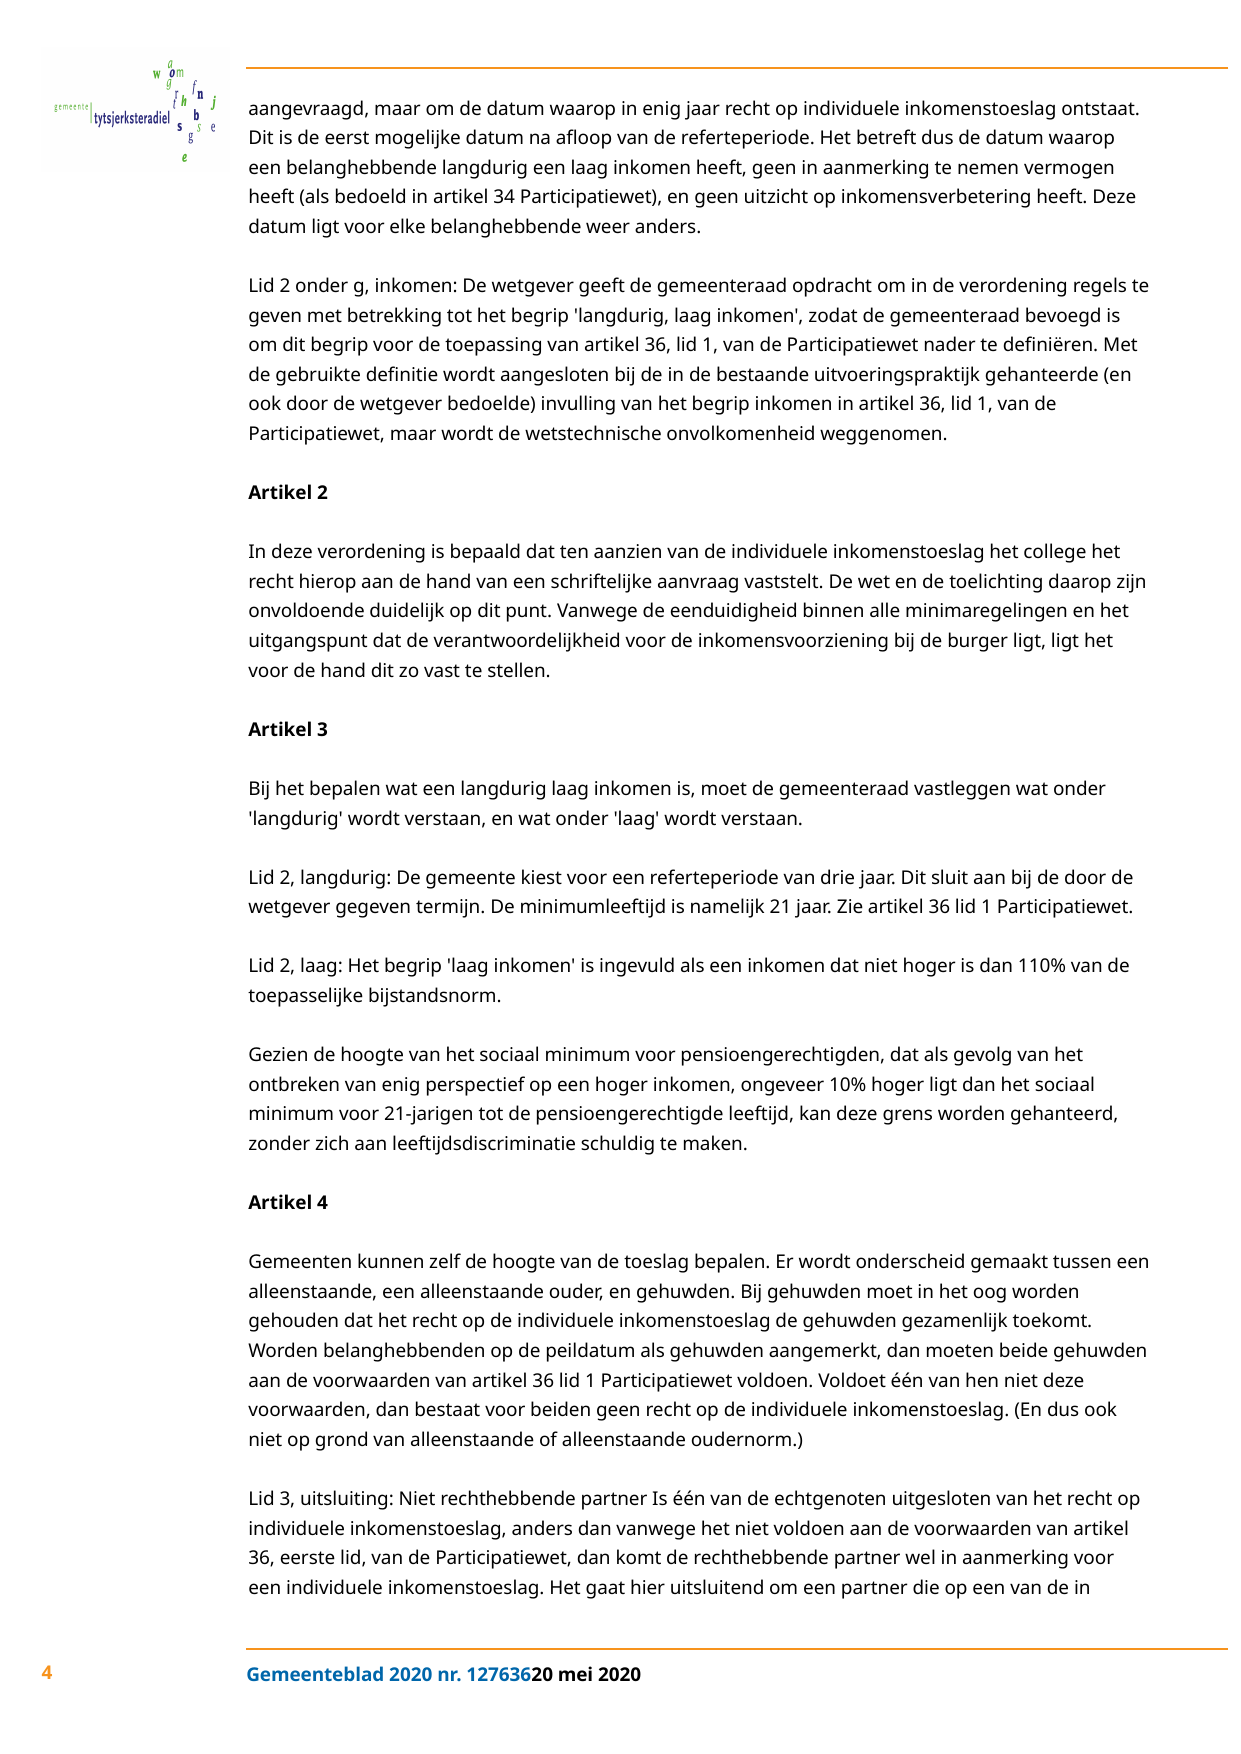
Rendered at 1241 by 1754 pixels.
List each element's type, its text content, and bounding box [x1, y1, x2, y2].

text aangevraagd, maar om de datum waarop in enig jaar recht op individuele inkomenstoeslag ontstaat. Dit is de eerst mogelijke datum na afloop van de referteperiode. Het betreft dus de datum waarop een belanghebbende langdurig een laag inkomen heeft, geen in aanmerking te nemen vermogen heeft (als bedoeld in artikel 34 Participatiewet), en geen uitzicht op inkomensverbetering heeft. Deze datum ligt voor elke belanghebbende weer anders. [248, 95, 1152, 239]
text Lid 2, langdurig: De gemeente kiest voor een referteperiode van drie jaar. Dit sluit aan bij de door de wetgever gegeven termijn. De minimumleeftijd is namelijk 21 jaar. Zie artikel 36 lid 1 Participatiewet. [248, 864, 1152, 919]
text In deze verordening is bepaald dat ten aanzien van de individuele inkomenstoeslag het college het recht hierop aan de hand van een schriftelijke aanvraag vaststelt. De wet en de toelichting daarop zijn onvoldoende duidelijk op dit punt. Vanwege de eenduidigheid binnen alle minimaregelingen en het uitgangspunt dat de verantwoordelijkheid voor de inkomensvoorziening bij de burger ligt, ligt het voor de hand dit zo vast te stellen. [248, 538, 1152, 683]
text Gemeenten kunnen zelf de hoogte van de toeslag bepalen. Er wordt onderscheid gemaakt tussen een alleenstaande, een alleenstaande ouder, en gehuwden. Bij gehuwden moet in het oog worden gehouden dat het recht op de individuele inkomenstoeslag de gehuwden gezamenlijk toekomt. Worden belanghebbenden op de peildatum als gehuwden aangemerkt, dan moeten beide gehuwden aan de voorwaarden van artikel 36 lid 1 Participatiewet voldoen. Voldoet één van hen niet deze voorwaarden, dan bestaat voor beiden geen recht op de individuele inkomenstoeslag. (En dus ook niet op grond van alleenstaande of alleenstaande oudernorm.) [248, 1248, 1152, 1452]
text Artikel 3 [248, 716, 1152, 742]
text Artikel 4 [248, 1189, 1152, 1215]
text Lid 2 onder g, inkomen: De wetgever geeft de gemeenteraad opdracht om in de verordening regels te geven met betrekking tot het begrip 'langdurig, laag inkomen', zodat de gemeenteraad bevoegd is om dit begrip voor de toepassing van artikel 36, lid 1, van de Participatiewet nader te definiëren. Met de gebruikte definitie wordt aangesloten bij de in de bestaande uitvoeringspraktijk gehanteerde (en ook door de wetgever bedoelde) invulling van het begrip inkomen in artikel 36, lid 1, van de Participatiewet, maar wordt de wetstechnische onvolkomenheid weggenomen. [248, 272, 1152, 446]
text Gezien de hoogte van het sociaal minimum voor pensioengerechtigden, dat als gevolg van het ontbreken van enig perspectief op een hoger inkomen, ongeveer 10% hoger ligt dan het sociaal minimum voor 21-jarigen tot de pensioengerechtigde leeftijd, kan deze grens worden gehanteerd, zonder zich aan leeftijdsdiscriminatie schuldig te maken. [248, 1041, 1152, 1156]
text Lid 3, uitsluiting: Niet rechthebbende partner Is één van de echtgenoten uitgesloten van het recht op individuele inkomenstoeslag, anders dan vanwege het niet voldoen aan de voorwaarden van artikel 36, eerste lid, van de Participatiewet, dan komt de rechthebbende partner wel in aanmerking voor een individuele inkomenstoeslag. Het gaat hier uitsluitend om een partner die op een van de in [248, 1485, 1152, 1600]
picture [41, 47, 231, 172]
text Artikel 2 [248, 479, 1152, 505]
text Bij het bepalen wat een langdurig laag inkomen is, moet de gemeenteraad vastleggen wat onder 'langdurig' wordt verstaan, en wat onder 'laag' wordt verstaan. [248, 775, 1152, 831]
text Lid 2, laag: Het begrip 'laag inkomen' is ingevuld als een inkomen dat niet hoger is dan 110% van de toepasselijke bijstandsnorm. [248, 953, 1152, 1008]
